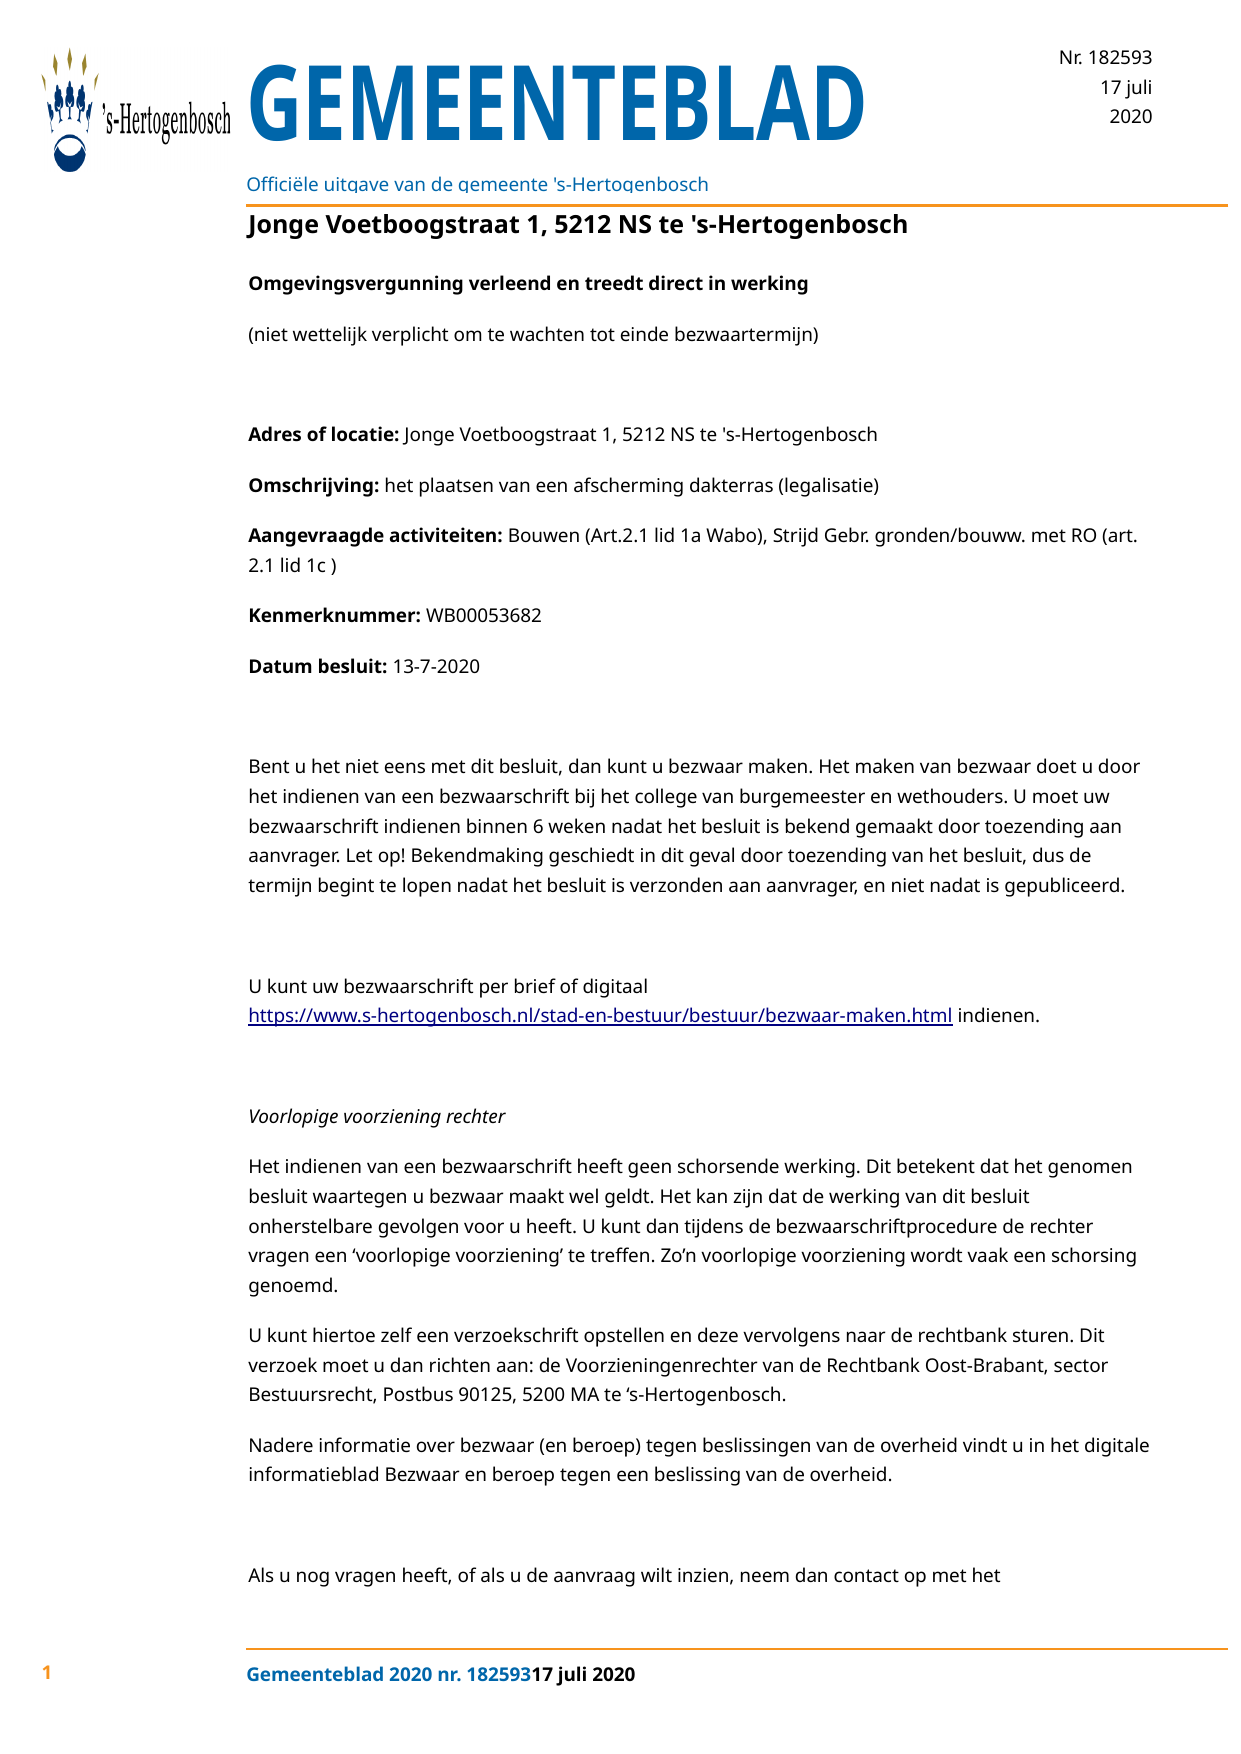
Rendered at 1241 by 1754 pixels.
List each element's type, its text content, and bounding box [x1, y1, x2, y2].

text Omgevingsvergunning verleend en treedt direct in werking [248, 270, 1152, 296]
text Bent u het niet eens met dit besluit, dan kunt u bezwaar maken. Het maken van bezwaar doet u door het indienen van een bezwaarschrift bij het college van burgemeester en wethouders. U moet uw bezwaarschrift indienen binnen 6 weken nadat het besluit is bekend gemaakt door toezending aan aanvrager. Let op! Bekendmaking geschiedt in dit geval door toezending van het besluit, dus de termijn begint te lopen nadat het besluit is verzonden aan aanvrager, en niet nadat is gepubliceerd. [248, 754, 1152, 898]
text U kunt hiertoe zelf een verzoekschrift opstellen en deze vervolgens naar de rechtbank sturen. Dit verzoek moet u dan richten aan: de Voorzieningenrechter van de Rechtbank Oost-Brabant, sector Bestuursrecht, Postbus 90125, 5200 MA te ‘s-Hertogenbosch. [248, 1322, 1152, 1407]
text Datum besluit: 13-7-2020 [248, 653, 1152, 678]
text Jonge Voetboogstraat 1, 5212 NS te 's-Hertogenbosch [248, 207, 1152, 241]
text Als u nog vragen heeft, of als u de aanvraag wilt inzien, neem dan contact op met het [248, 1562, 1152, 1588]
text Het indienen van een bezwaarschrift heeft geen schorsende werking. Dit betekent dat het genomen besluit waartegen u bezwaar maakt wel geldt. Het kan zijn dat de werking van dit besluit onherstelbare gevolgen voor u heeft. U kunt dan tijdens de bezwaarschriftprocedure de rechter vragen een ‘voorlopige voorziening’ te treffen. Zo’n voorlopige voorziening wordt vaak een schorsing genoemd. [248, 1154, 1152, 1298]
text Adres of locatie: Jonge Voetboogstraat 1, 5212 NS te 's-Hertogenbosch [248, 422, 1152, 447]
text Omschrijving: het plaatsen van een afscherming dakterras (legalisatie) [248, 472, 1152, 498]
text Kenmerknummer: WB00053682 [248, 602, 1152, 628]
text (niet wettelijk verplicht om te wachten tot einde bezwaartermijn) [248, 321, 1152, 346]
picture [41, 47, 231, 172]
text U kunt uw bezwaarschrift per brief of digitaal https://www.s-hertogenbosch.nl/stad-en-bestuur/bestuur/bezwaar-maken.html indienen. [248, 973, 1152, 1028]
text Voorlopige voorziening rechter [248, 1103, 1152, 1129]
text Aangevraagde activiteiten: Bouwen (Art.2.1 lid 1a Wabo), Strijd Gebr. gronden/bouww. met RO (art. 2.1 lid 1c ) [248, 522, 1152, 578]
text Nadere informatie over bezwaar (en beroep) tegen beslissingen van de overheid vindt u in het digitale informatieblad Bezwaar en beroep tegen een beslissing van de overheid. [248, 1432, 1152, 1487]
